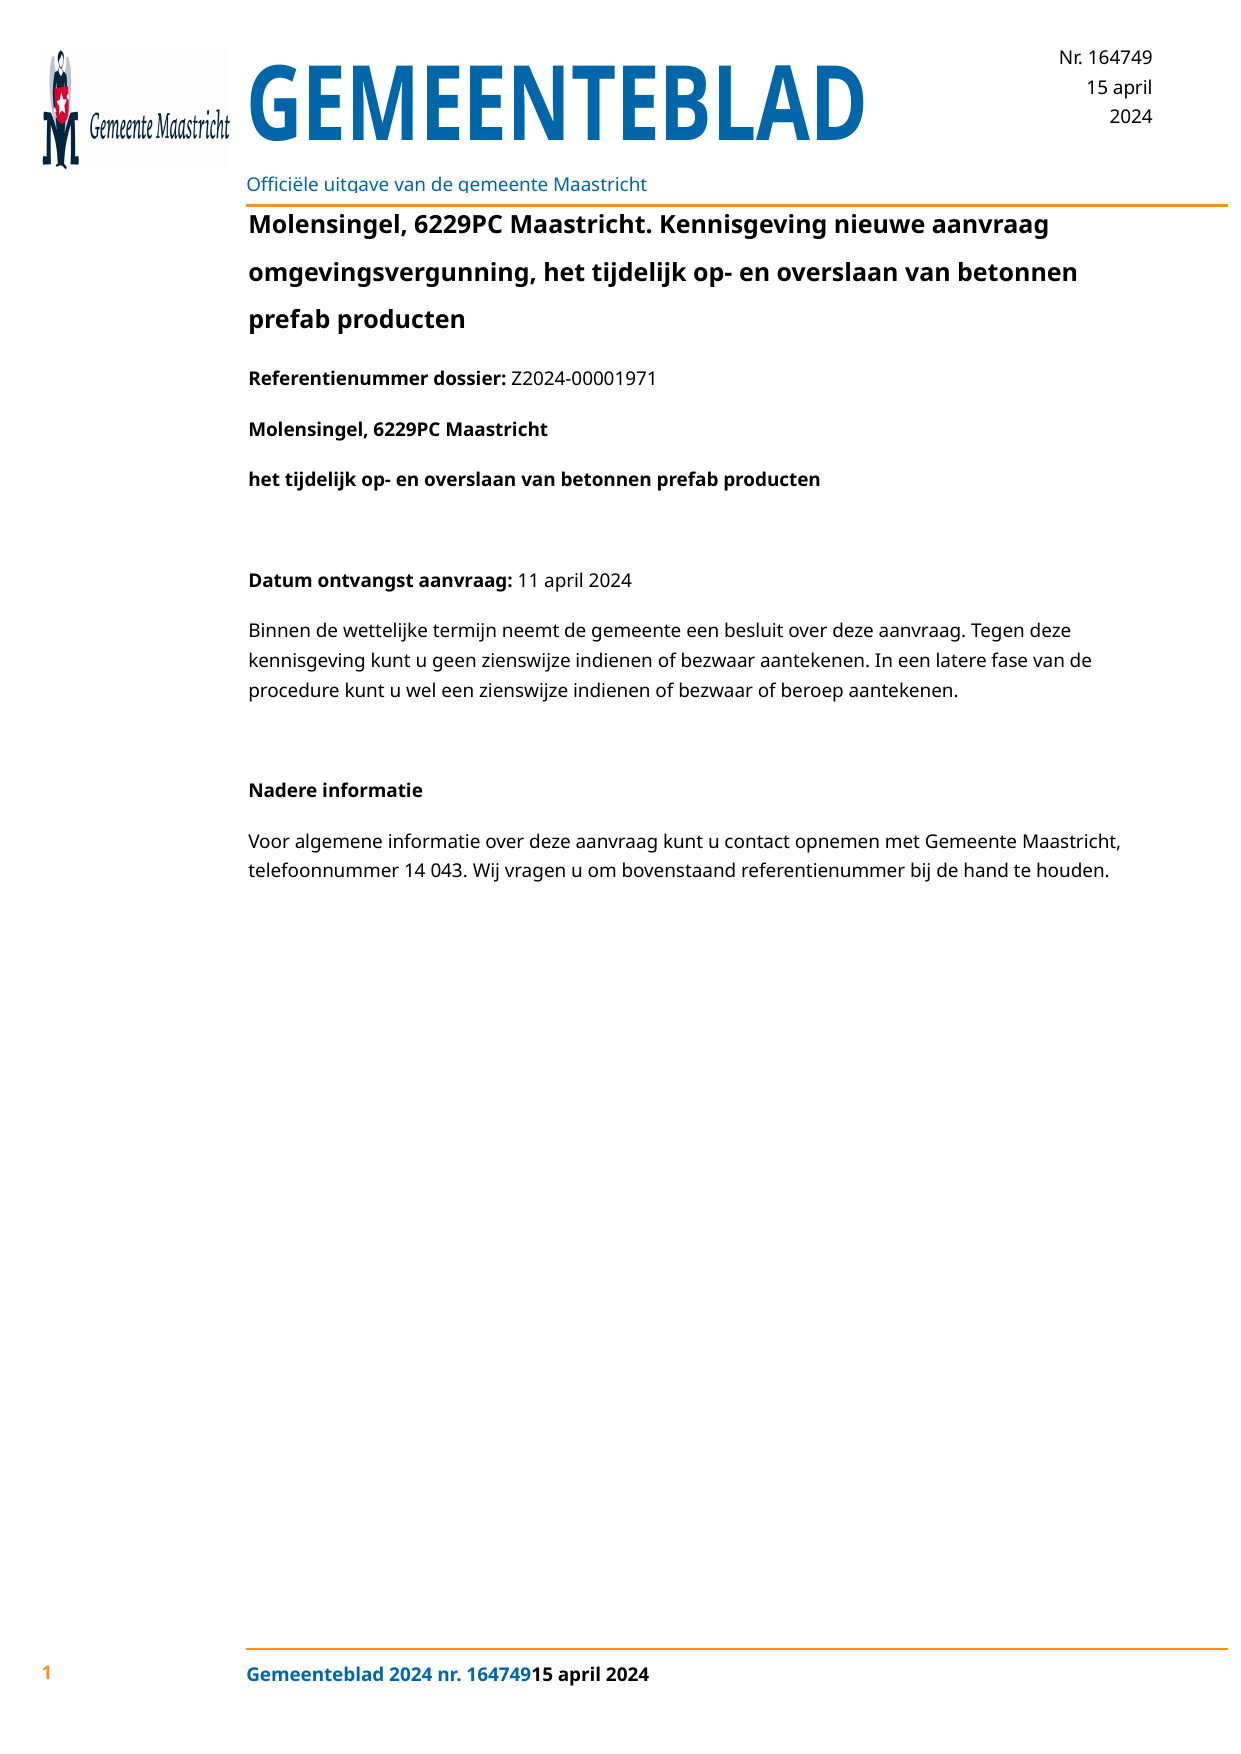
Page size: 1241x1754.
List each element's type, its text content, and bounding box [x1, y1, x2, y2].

text Binnen de wettelijke termijn neemt de gemeente een besluit over deze aanvraag. Tegen deze kennisgeving kunt u geen zienswijze indienen of bezwaar aantekenen. In een latere fase van de procedure kunt u wel een zienswijze indienen of bezwaar of beroep aantekenen. [248, 618, 1152, 702]
text Datum ontvangst aanvraag: 11 april 2024 [248, 567, 1152, 593]
text Voor algemene informatie over deze aanvraag kunt u contact opnemen met Gemeente Maastricht, telefoonnummer 14 043. Wij vragen u om bovenstaand referentienummer bij de hand te houden. [248, 828, 1152, 883]
picture [41, 47, 231, 172]
text Nadere informatie [248, 778, 1152, 803]
text Referentienummer dossier: Z2024-00001971 [248, 366, 1152, 391]
text Molensingel, 6229PC Maastricht [248, 416, 1152, 442]
text Molensingel, 6229PC Maastricht. Kennisgeving nieuwe aanvraag omgevingsvergunning, het tijdelijk op- en overslaan van betonnen prefab producten [248, 207, 1152, 336]
text het tijdelijk op- en overslaan van betonnen prefab producten [248, 466, 1152, 492]
